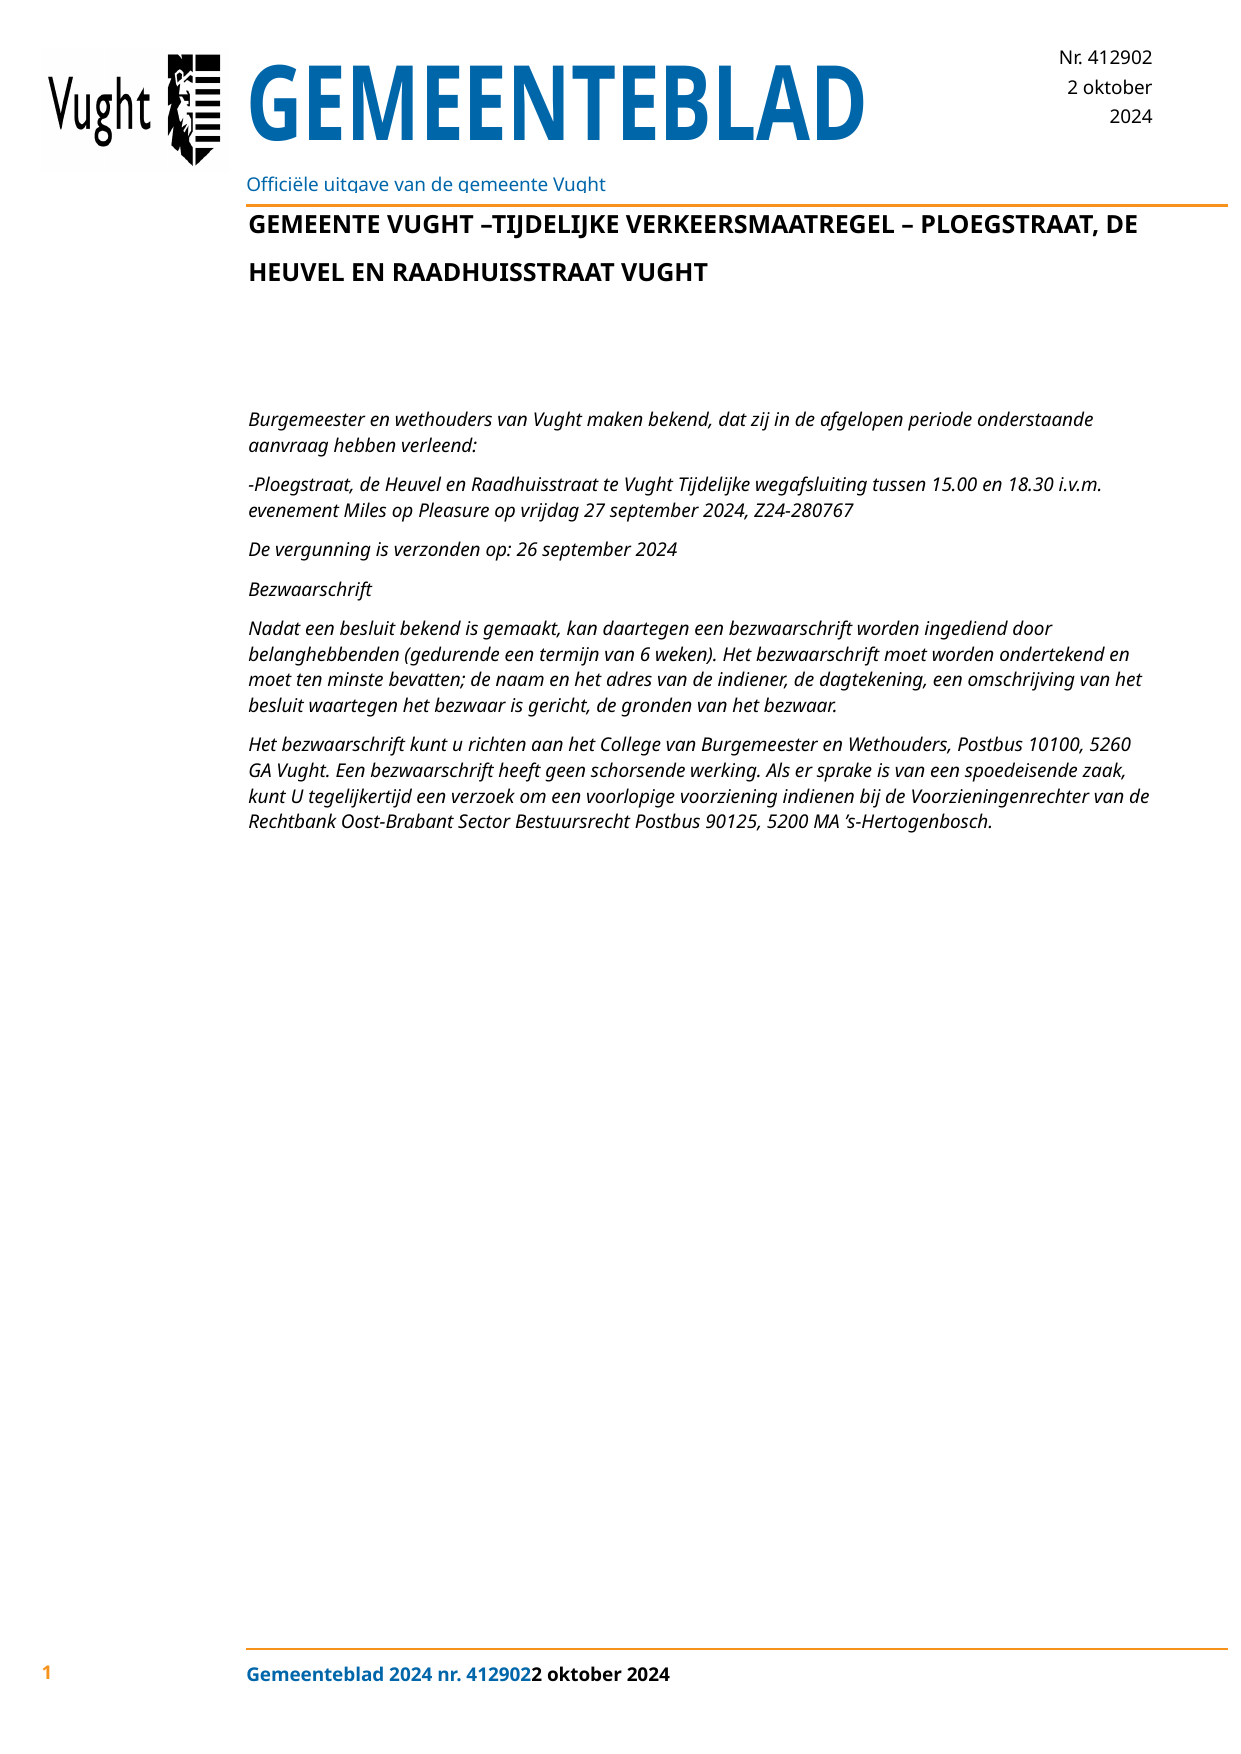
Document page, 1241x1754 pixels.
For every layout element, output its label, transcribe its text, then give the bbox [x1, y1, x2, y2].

text Nadat een besluit bekend is gemaakt, kan daartegen een bezwaarschrift worden ingediend door belanghebbenden (gedurende een termijn van 6 weken). Het bezwaarschrift moet worden ondertekend en moet ten minste bevatten; de naam en het adres van de indiener, de dagtekening, een omschrijving van het besluit waartegen het bezwaar is gericht, de gronden van het bezwaar. [248, 615, 1152, 718]
picture [41, 47, 231, 172]
text Het bezwaarschrift kunt u richten aan het College van Burgemeester en Wethouders, Postbus 10100, 5260 GA Vught. Een bezwaarschrift heeft geen schorsende werking. Als er sprake is van een spoedeisende zaak, kunt U tegelijkertijd een verzoek om een voorlopige voorziening indienen bij de Voorzieningenrechter van de Rechtbank Oost-Brabant Sector Bestuursrecht Postbus 90125, 5200 MA ’s-Hertogenbosch. [248, 731, 1152, 834]
text Burgemeester en wethouders van Vught maken bekend, dat zij in de afgelopen periode onderstaande aanvraag hebben verleend: [248, 406, 1152, 458]
text De vergunning is verzonden op: 26 september 2024 [248, 536, 1152, 562]
text -Ploegstraat, de Heuvel en Raadhuisstraat te Vught Tijdelijke wegafsluiting tussen 15.00 en 18.30 i.v.m. evenement Miles op Pleasure op vrijdag 27 september 2024, Z24-280767 [248, 471, 1152, 523]
text GEMEENTE VUGHT –TIJDELIJKE VERKEERSMAATREGEL – PLOEGSTRAAT, DE HEUVEL EN RAADHUISSTRAAT VUGHT [248, 207, 1152, 288]
text Bezwaarschrift [248, 576, 1152, 601]
